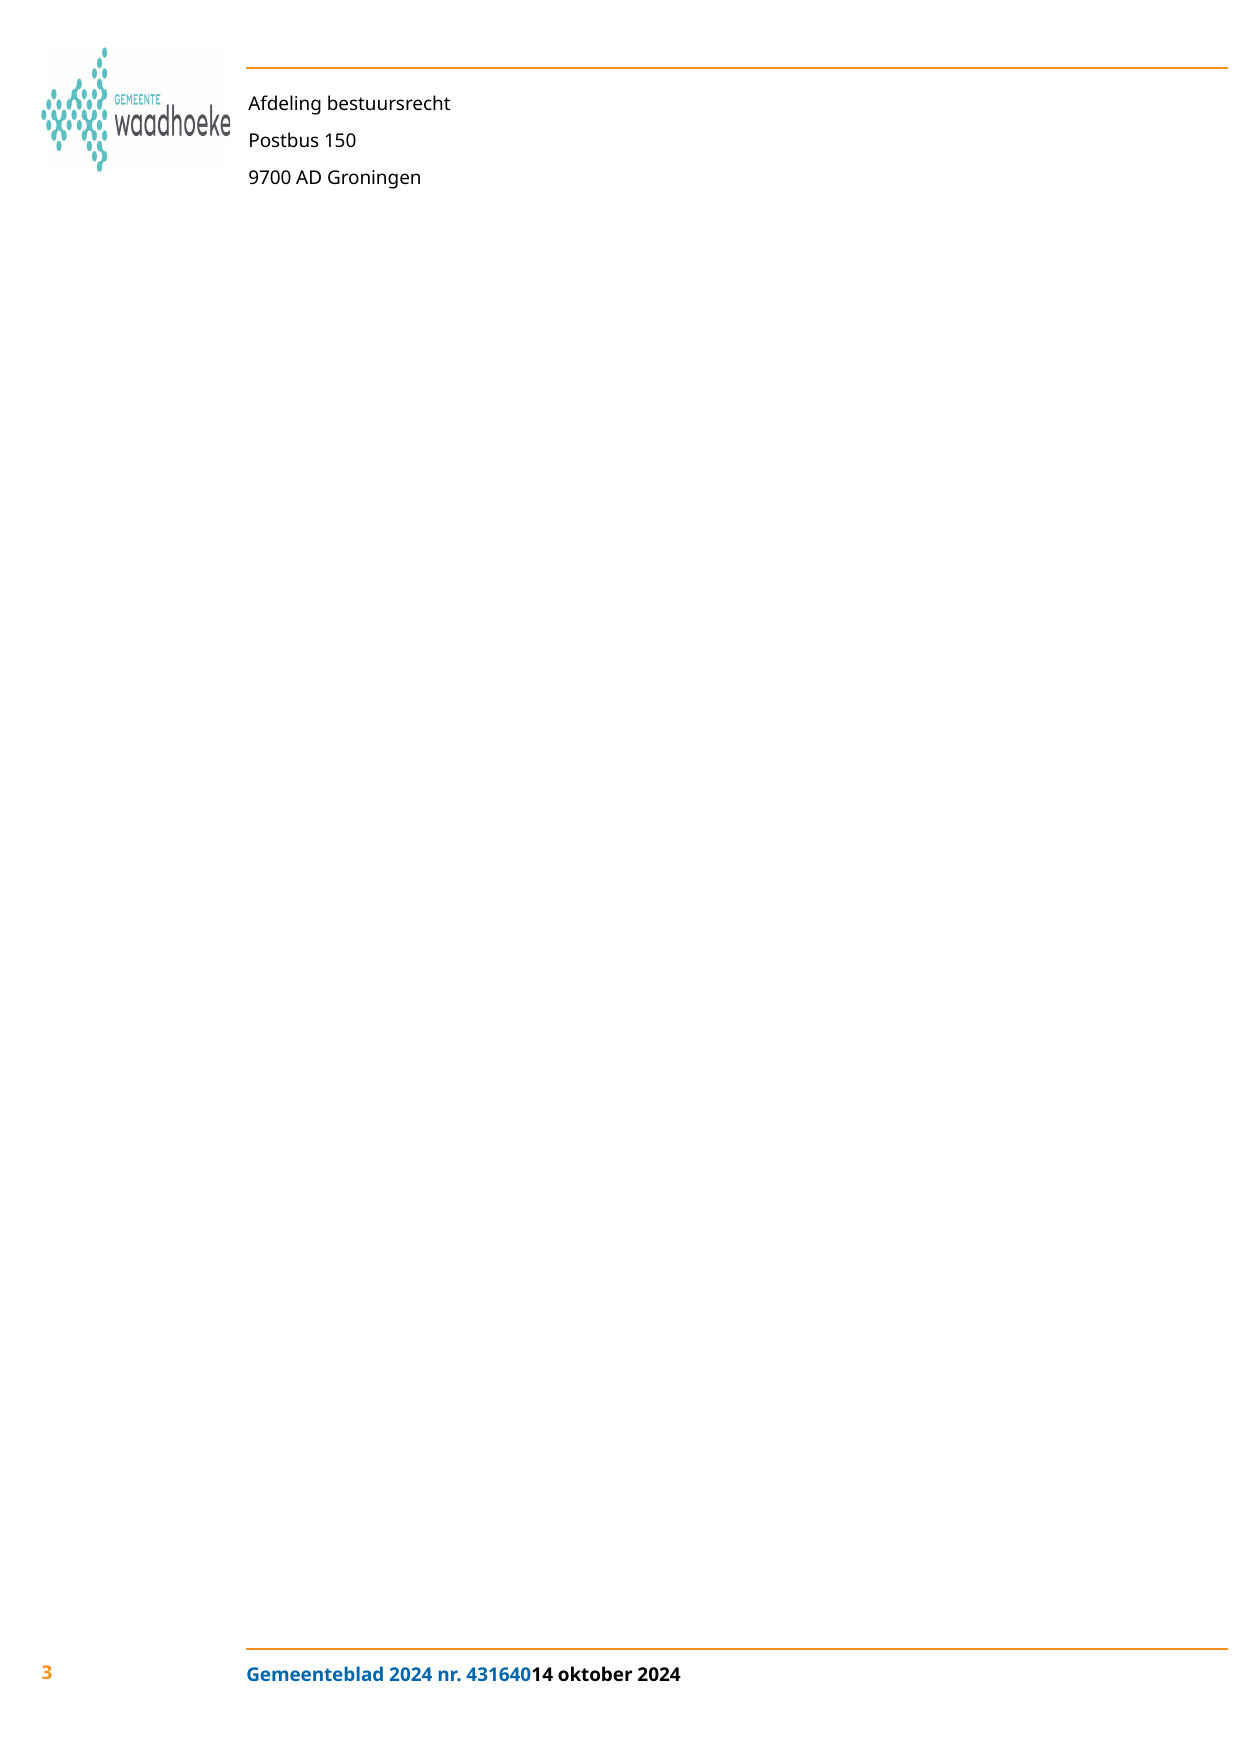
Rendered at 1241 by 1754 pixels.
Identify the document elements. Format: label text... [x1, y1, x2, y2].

text Postbus 150 [248, 132, 1152, 151]
text Afdeling bestuursrecht [248, 95, 1152, 114]
text 9700 AD Groningen [248, 169, 1152, 188]
picture [41, 47, 231, 172]
